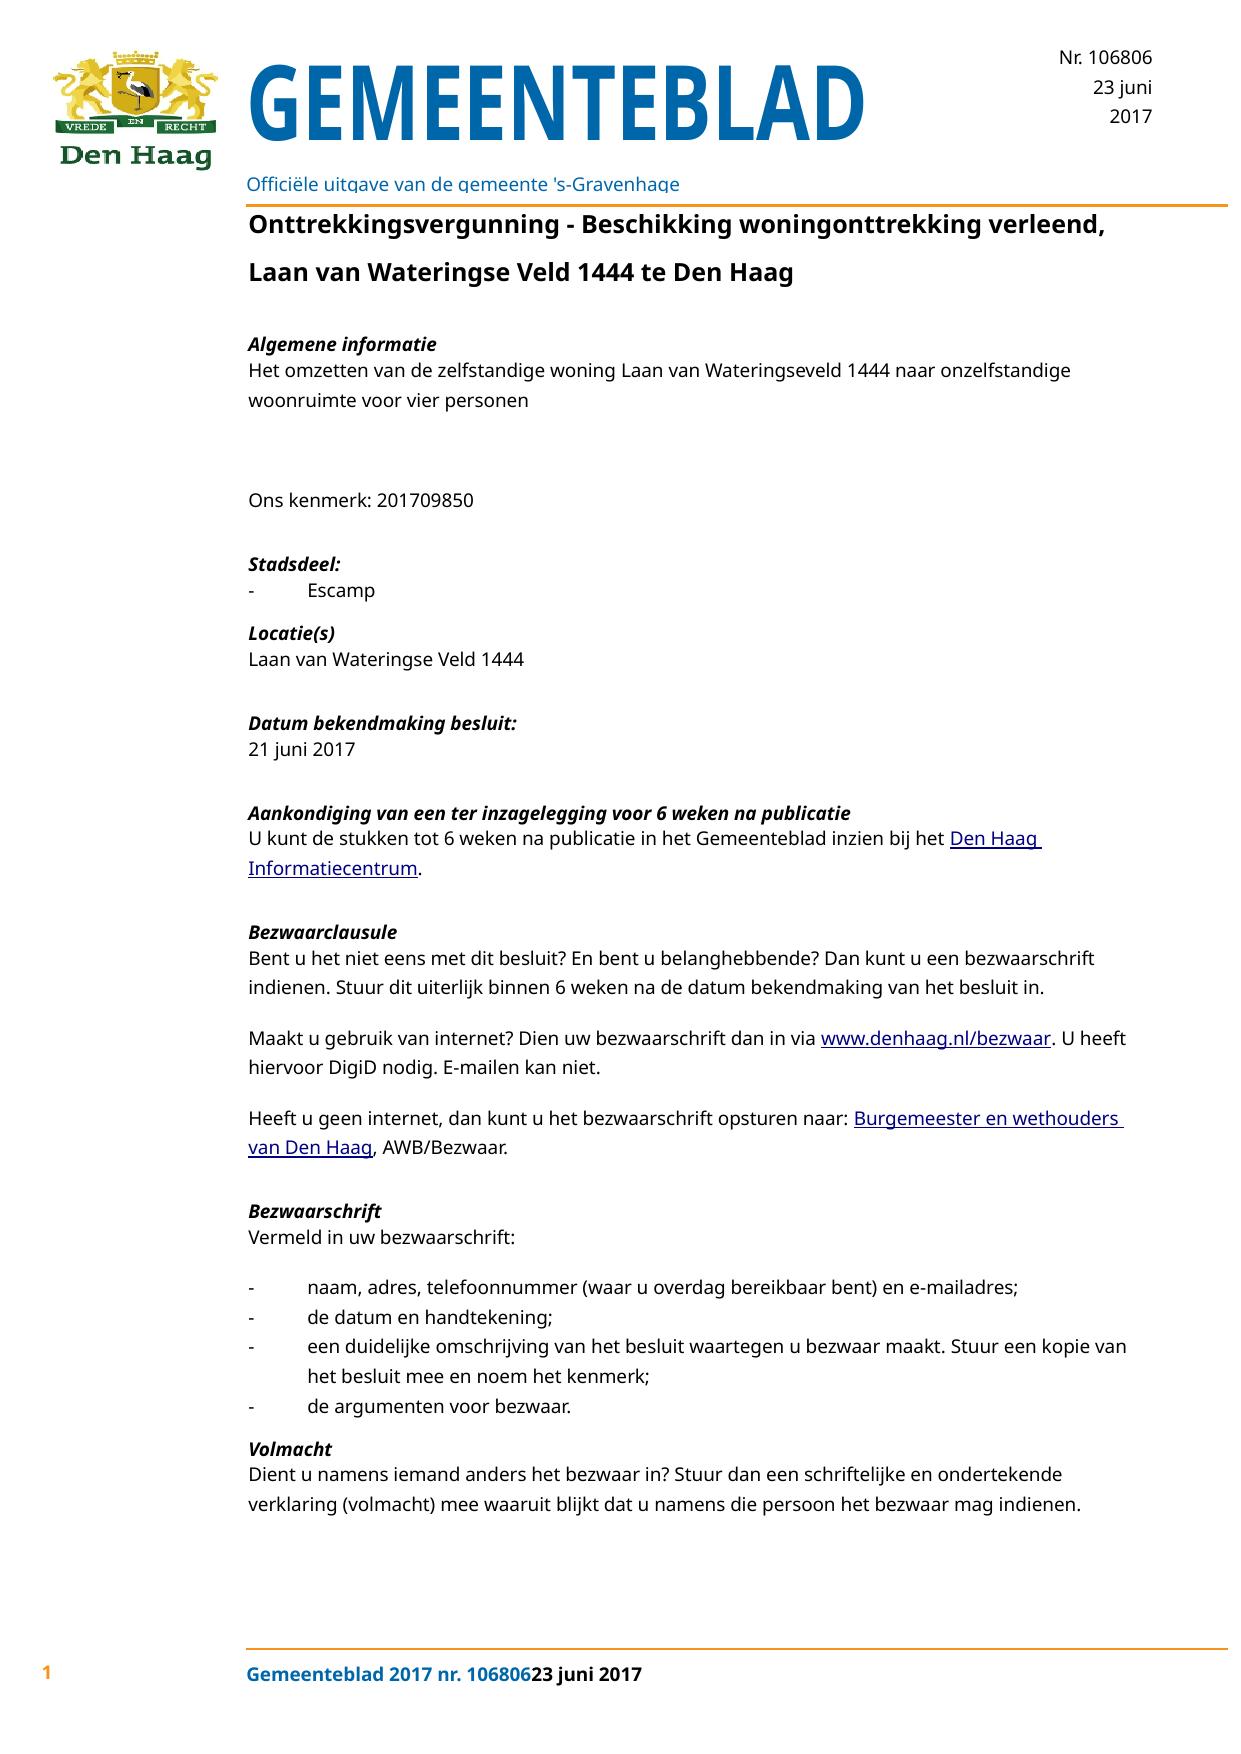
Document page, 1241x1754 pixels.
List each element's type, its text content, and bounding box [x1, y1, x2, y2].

text Stadsdeel: [248, 552, 1152, 577]
picture [41, 47, 231, 172]
text Bent u het niet eens met dit besluit? En bent u belanghebbende? Dan kunt u een bezwaarschrift indienen. Stuur dit uiterlijk binnen 6 weken na de datum bekendmaking van het besluit in. [248, 945, 1152, 1000]
text Dient u namens iemand anders het bezwaar in? Stuur dan een schriftelijke en ondertekende verklaring (volmacht) mee waaruit blijkt dat u namens die persoon het bezwaar mag indienen. [248, 1462, 1152, 1517]
text Vermeld in uw bezwaarschrift: [248, 1224, 1152, 1250]
list de argumenten voor bezwaar. [248, 1393, 1152, 1418]
list de datum en handtekening; [248, 1304, 1152, 1330]
text Algemene informatie [248, 331, 1152, 357]
text Laan van Wateringse Veld 1444 [248, 646, 1152, 672]
text 21 juni 2017 [248, 736, 1152, 762]
text Aankondiging van een ter inzagelegging voor 6 weken na publicatie [248, 800, 1152, 826]
list Escamp [248, 577, 1152, 603]
text Heeft u geen internet, dan kunt u het bezwaarschrift opsturen naar: Burgemeester en wethouders van Den Haag, AWB/Bezwaar. [248, 1105, 1152, 1160]
text Bezwaarclausule [248, 919, 1152, 945]
text Volmacht [248, 1436, 1152, 1462]
list naam, adres, telefoonnummer (waar u overdag bereikbaar bent) en e-mailadres; [248, 1274, 1152, 1300]
text Datum bekendmaking besluit: [248, 710, 1152, 736]
text Locatie(s) [248, 620, 1152, 646]
text Onttrekkingsvergunning - Beschikking woningonttrekking verleend, Laan van Wateringse Veld 1444 te Den Haag [248, 207, 1152, 288]
text U kunt de stukken tot 6 weken na publicatie in het Gemeenteblad inzien bij het Den Haag Informatiecentrum. [248, 826, 1152, 881]
text Bezwaarschrift [248, 1198, 1152, 1224]
text Maakt u gebruik van internet? Dien uw bezwaarschrift dan in via www.denhaag.nl/bezwaar. U heeft hiervoor DigiD nodig. E-mailen kan niet. [248, 1025, 1152, 1080]
text Het omzetten van de zelfstandige woning Laan van Wateringseveld 1444 naar onzelfstandige woonruimte voor vier personen [248, 357, 1152, 412]
text Ons kenmerk: 201709850 [248, 488, 1152, 513]
list een duidelijke omschrijving van het besluit waartegen u bezwaar maakt. Stuur een kopie van het besluit mee en noem het kenmerk; [248, 1334, 1152, 1389]
